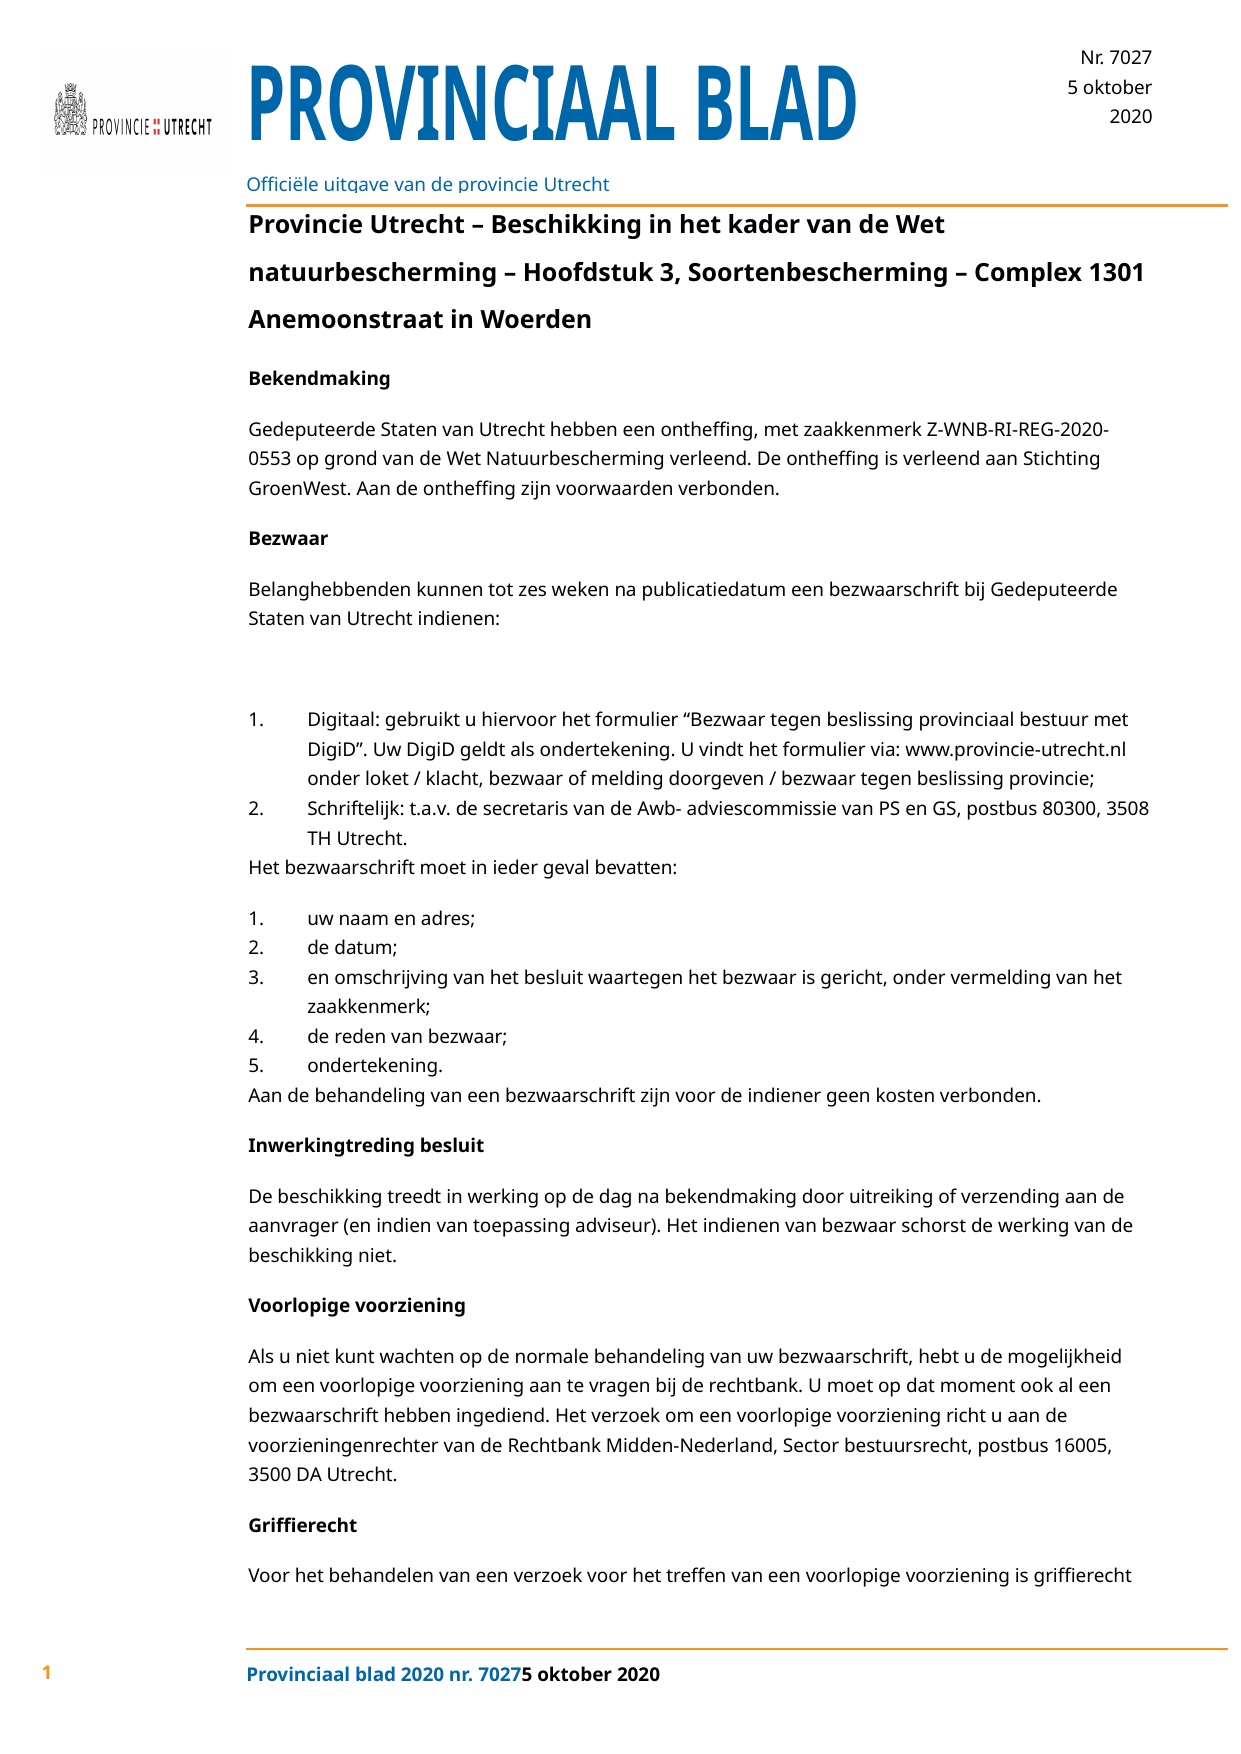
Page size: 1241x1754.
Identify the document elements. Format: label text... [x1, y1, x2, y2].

text Griffierecht [248, 1512, 1152, 1537]
list de reden van bezwaar; [248, 1023, 1152, 1049]
list de datum; [248, 934, 1152, 960]
text Voorlopige voorziening [248, 1293, 1152, 1318]
text Gedeputeerde Staten van Utrecht hebben een ontheffing, met zaakkenmerk Z-WNB-RI-REG-2020-0553 op grond van de Wet Natuurbescherming verleend. De ontheffing is verleend aan Stichting GroenWest. Aan de ontheffing zijn voorwaarden verbonden. [248, 416, 1152, 501]
text Voor het behandelen van een verzoek voor het treffen van een voorlopige voorziening is griffierecht [248, 1562, 1152, 1588]
list Digitaal: gebruikt u hiervoor het formulier “Bezwaar tegen beslissing provinciaal bestuur met DigiD”. Uw DigiD geldt als ondertekening. U vindt het formulier via: www.provincie-utrecht.nl onder loket / klacht, bezwaar of melding doorgeven / bezwaar tegen beslissing provincie; [248, 706, 1152, 791]
text De beschikking treedt in werking op de dag na bekendmaking door uitreiking of verzending aan de aanvrager (en indien van toepassing adviseur). Het indienen van bezwaar schorst de werking van de beschikking niet. [248, 1183, 1152, 1268]
text Het bezwaarschrift moet in ieder geval bevatten: [248, 854, 1152, 880]
list ondertekening. [248, 1053, 1152, 1078]
list en omschrijving van het besluit waartegen het bezwaar is gericht, onder vermelding van het zaakkenmerk; [248, 964, 1152, 1019]
text Belanghebbenden kunnen tot zes weken na publicatiedatum een bezwaarschrift bij Gedeputeerde Staten van Utrecht indienen: [248, 576, 1152, 631]
text Bezwaar [248, 526, 1152, 551]
picture [41, 47, 231, 172]
text Inwerkingtreding besluit [248, 1133, 1152, 1158]
list Schriftelijk: t.a.v. de secretaris van de Awb- adviescommissie van PS en GS, postbus 80300, 3508 TH Utrecht. [248, 795, 1152, 850]
list uw naam en adres; [248, 905, 1152, 930]
text Als u niet kunt wachten op de normale behandeling van uw bezwaarschrift, hebt u de mogelijkheid om een voorlopige voorziening aan te vragen bij de rechtbank. U moet op dat moment ook al een bezwaarschrift hebben ingediend. Het verzoek om een voorlopige voorziening richt u aan de voorzieningenrechter van de Rechtbank Midden-Nederland, Sector bestuursrecht, postbus 16005, 3500 DA Utrecht. [248, 1343, 1152, 1487]
text Aan de behandeling van een bezwaarschrift zijn voor de indiener geen kosten verbonden. [248, 1082, 1152, 1108]
text Bekendmaking [248, 366, 1152, 391]
text Provincie Utrecht – Beschikking in het kader van de Wet natuurbescherming – Hoofdstuk 3, Soortenbescherming – Complex 1301 Anemoonstraat in Woerden [248, 207, 1152, 336]
